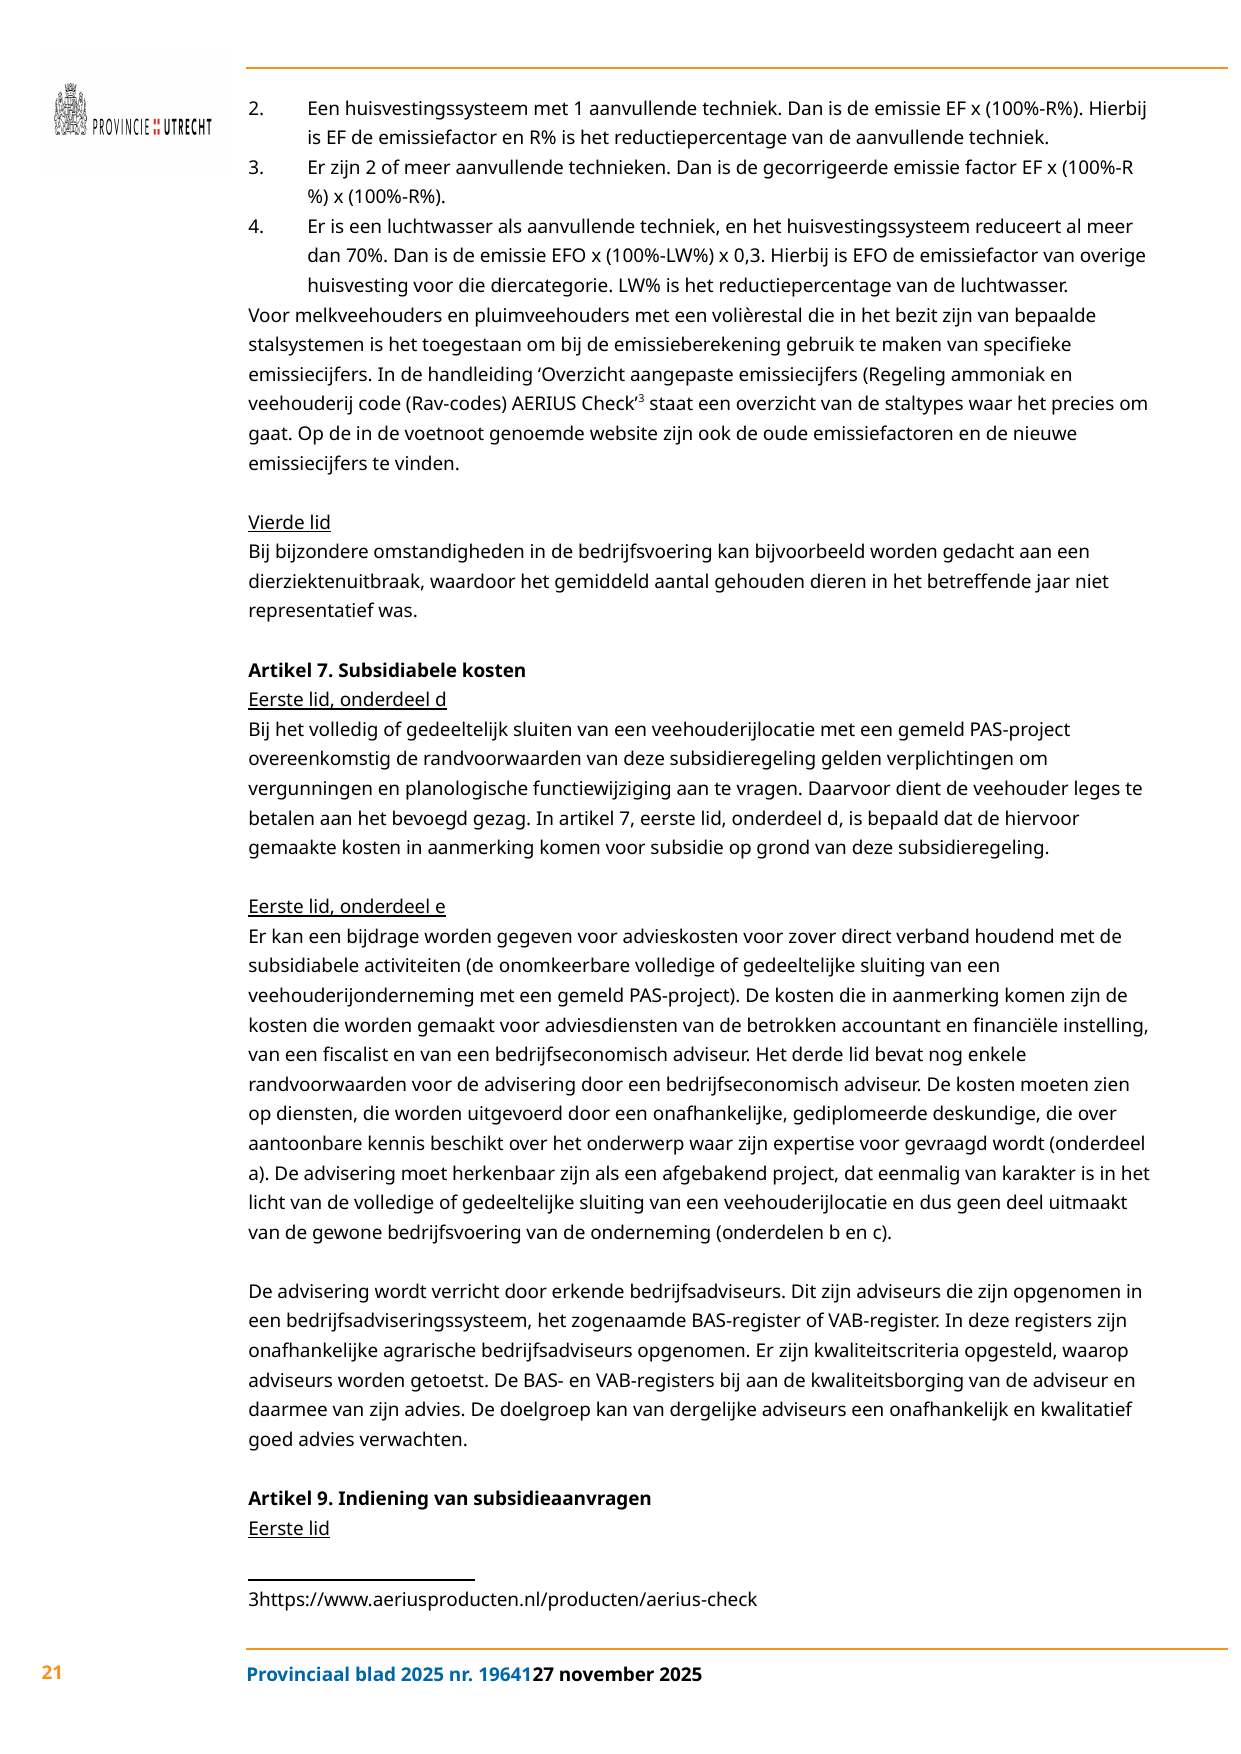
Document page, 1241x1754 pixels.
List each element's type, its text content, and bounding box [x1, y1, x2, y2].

list Er zijn 2 of meer aanvullende technieken. Dan is de gecorrigeerde emissie factor EF x (100%-R%) x (100%-R%). [248, 154, 1152, 209]
text Bij bijzondere omstandigheden in de bedrijfsvoering kan bijvoorbeeld worden gedacht aan een dierziektenuitbraak, waardoor het gemiddeld aantal gehouden dieren in het betreffende jaar niet representatief was. [248, 538, 1152, 623]
text Bij het volledig of gedeeltelijk sluiten van een veehouderijlocatie met een gemeld PAS-project overeenkomstig de randvoorwaarden van deze subsidieregeling gelden verplichtingen om vergunningen en planologische functiewijziging aan te vragen. Daarvoor dient de veehouder leges te betalen aan het bevoegd gezag. In artikel 7, eerste lid, onderdeel d, is bepaald dat de hiervoor gemaakte kosten in aanmerking komen voor subsidie op grond van deze subsidieregeling. [248, 716, 1152, 860]
text Eerste lid, onderdeel d [248, 686, 1152, 712]
text De advisering wordt verricht door erkende bedrijfsadviseurs. Dit zijn adviseurs die zijn opgenomen in een bedrijfsadviseringssysteem, het zogenaamde BAS-register of VAB-register. In deze registers zijn onafhankelijke agrarische bedrijfsadviseurs opgenomen. Er zijn kwaliteitscriteria opgesteld, waarop adviseurs worden getoetst. De BAS- en VAB-registers bij aan de kwaliteitsborging van de adviseur en daarmee van zijn advies. De doelgroep kan van dergelijke adviseurs een onafhankelijk en kwalitatief goed advies verwachten. [248, 1278, 1152, 1452]
list Er is een luchtwasser als aanvullende techniek, en het huisvestingssysteem reduceert al meer dan 70%. Dan is de emissie EFO x (100%-LW%) x 0,3. Hierbij is EFO de emissiefactor van overige huisvesting voor die diercategorie. LW% is het reductiepercentage van de luchtwasser. [248, 213, 1152, 298]
text Artikel 9. Indiening van subsidieaanvragen [248, 1485, 1152, 1511]
text Voor melkveehouders en pluimveehouders met een volièrestal die in het bezit zijn van bepaalde stalsystemen is het toegestaan om bij de emissieberekening gebruik te maken van specifieke emissiecijfers. In de handleiding ‘Overzicht aangepaste emissiecijfers (Regeling ammoniak en veehouderij code (Rav-codes) AERIUS Check’ staat een overzicht van de staltypes waar het precies om gaat. Op de in de voetnoot genoemde website zijn ook de oude emissiefactoren en de nieuwe emissiecijfers te vinden. [248, 302, 1152, 476]
text Eerste lid, onderdeel e [248, 893, 1152, 919]
list Een huisvestingssysteem met 1 aanvullende techniek. Dan is de emissie EF x (100%-R%). Hierbij is EF de emissiefactor en R% is het reductiepercentage van de aanvullende techniek. [248, 95, 1152, 150]
text Vierde lid [248, 509, 1152, 535]
text https://www.aeriusproducten.nl/producten/aerius-check [248, 1586, 1152, 1612]
picture [41, 47, 231, 172]
text Er kan een bijdrage worden gegeven voor advieskosten voor zover direct verband houdend met de subsidiabele activiteiten (de onomkeerbare volledige of gedeeltelijke sluiting van een veehouderijonderneming met een gemeld PAS-project). De kosten die in aanmerking komen zijn de kosten die worden gemaakt voor adviesdiensten van de betrokken accountant en financiële instelling, van een fiscalist en van een bedrijfseconomisch adviseur. Het derde lid bevat nog enkele randvoorwaarden voor de advisering door een bedrijfseconomisch adviseur. De kosten moeten zien op diensten, die worden uitgevoerd door een onafhankelijke, gediplomeerde deskundige, die over aantoonbare kennis beschikt over het onderwerp waar zijn expertise voor gevraagd wordt (onderdeel a). De advisering moet herkenbaar zijn als een afgebakend project, dat eenmalig van karakter is in het licht van de volledige of gedeeltelijke sluiting van een veehouderijlocatie en dus geen deel uitmaakt van de gewone bedrijfsvoering van de onderneming (onderdelen b en c). [248, 923, 1152, 1245]
text Eerste lid [248, 1515, 1152, 1541]
text Artikel 7. Subsidiabele kosten [248, 657, 1152, 683]
